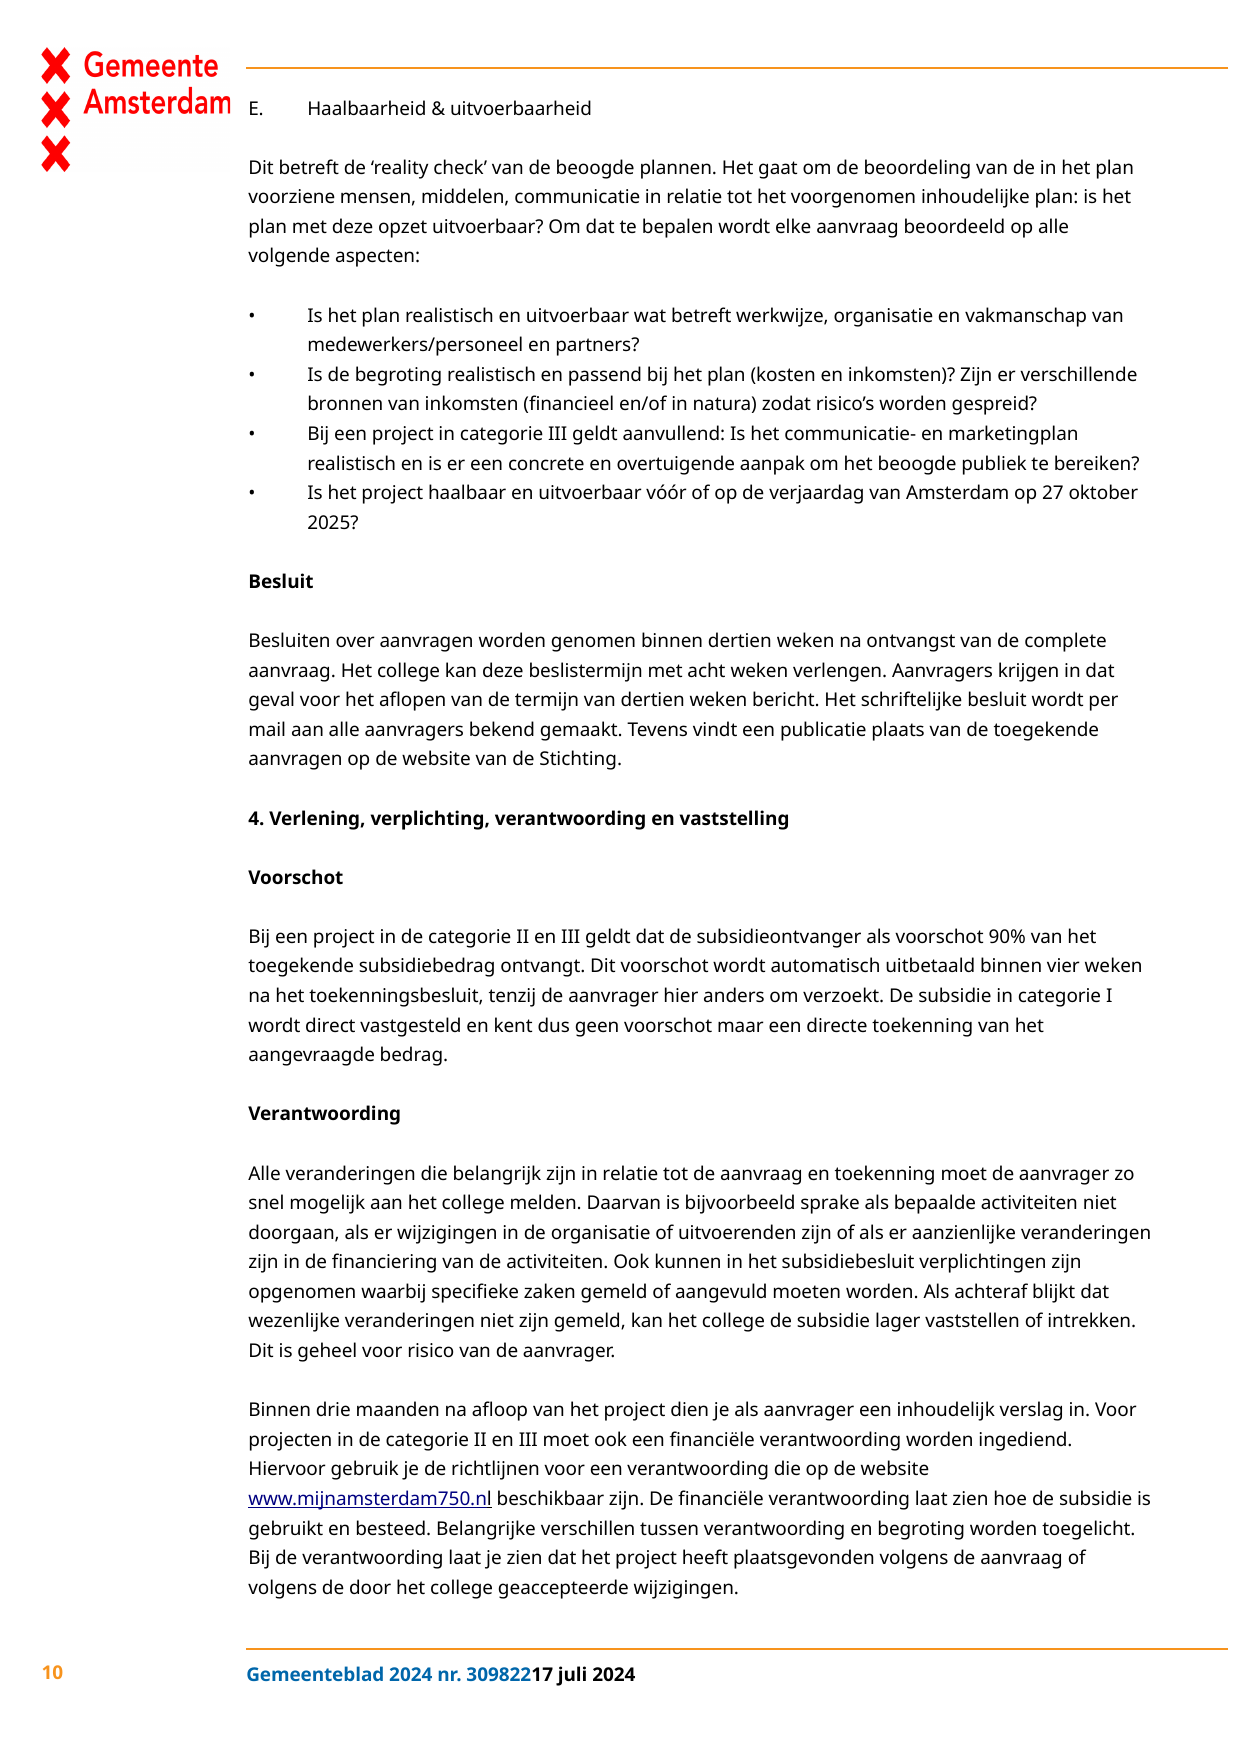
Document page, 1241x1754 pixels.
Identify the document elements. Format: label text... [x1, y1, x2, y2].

picture [41, 47, 231, 172]
list Bij een project in categorie III geldt aanvullend: Is het communicatie- en marketingplan realistisch en is er een concrete en overtuigende aanpak om het beoogde publiek te bereiken? [248, 420, 1152, 476]
list Is de begroting realistisch en passend bij het plan (kosten en inkomsten)? Zijn er verschillende bronnen van inkomsten (financieel en/of in natura) zodat risico’s worden gespreid? [248, 361, 1152, 416]
list Is het project haalbaar en uitvoerbaar vóór of op de verjaardag van Amsterdam op 27 oktober 2025? [248, 479, 1152, 535]
text 4. Verlening, verplichting, verantwoording en vaststelling [248, 805, 1152, 831]
text Voorschot [248, 864, 1152, 890]
text Bij een project in de categorie II en III geldt dat de subsidieontvanger als voorschot 90% van het toegekende subsidiebedrag ontvangt. Dit voorschot wordt automatisch uitbetaald binnen vier weken na het toekenningsbesluit, tenzij de aanvrager hier anders om verzoekt. De subsidie in categorie I wordt direct vastgesteld en kent dus geen voorschot maar een directe toekenning van het aangevraagde bedrag. [248, 923, 1152, 1067]
text Alle veranderingen die belangrijk zijn in relatie tot de aanvraag en toekenning moet de aanvrager zo snel mogelijk aan het college melden. Daarvan is bijvoorbeeld sprake als bepaalde activiteiten niet doorgaan, als er wijzigingen in de organisatie of uitvoerenden zijn of als er aanzienlijke veranderingen zijn in de financiering van de activiteiten. Ook kunnen in het subsidiebesluit verplichtingen zijn opgenomen waarbij specifieke zaken gemeld of aangevuld moeten worden. Als achteraf blijkt dat wezenlijke veranderingen niet zijn gemeld, kan het college de subsidie lager vaststellen of intrekken. Dit is geheel voor risico van de aanvrager. [248, 1160, 1152, 1363]
list Haalbaarheid & uitvoerbaarheid [248, 95, 1152, 121]
text Binnen drie maanden na afloop van het project dien je als aanvrager een inhoudelijk verslag in. Voor projecten in de categorie II en III moet ook een financiële verantwoording worden ingediend. Hiervoor gebruik je de richtlijnen voor een verantwoording die op de website www.mijnamsterdam750.nl beschikbaar zijn. De financiële verantwoording laat zien hoe de subsidie is gebruikt en besteed. Belangrijke verschillen tussen verantwoording en begroting worden toegelicht. [248, 1396, 1152, 1541]
text Bij de verantwoording laat je zien dat het project heeft plaatsgevonden volgens de aanvraag of volgens de door het college geaccepteerde wijzigingen. [248, 1544, 1152, 1600]
text Besluiten over aanvragen worden genomen binnen dertien weken na ontvangst van de complete aanvraag. Het college kan deze beslistermijn met acht weken verlengen. Aanvragers krijgen in dat geval voor het aflopen van de termijn van dertien weken bericht. Het schriftelijke besluit wordt per mail aan alle aanvragers bekend gemaakt. Tevens vindt een publicatie plaats van de toegekende aanvragen op de website van de Stichting. [248, 627, 1152, 771]
list Is het plan realistisch en uitvoerbaar wat betreft werkwijze, organisatie en vakmanschap van medewerkers/personeel en partners? [248, 302, 1152, 357]
text Besluit [248, 568, 1152, 594]
text Verantwoording [248, 1101, 1152, 1126]
text Dit betreft de ‘reality check’ van de beoogde plannen. Het gaat om de beoordeling van de in het plan voorziene mensen, middelen, communicatie in relatie tot het voorgenomen inhoudelijke plan: is het plan met deze opzet uitvoerbaar? Om dat te bepalen wordt elke aanvraag beoordeeld op alle volgende aspecten: [248, 154, 1152, 268]
